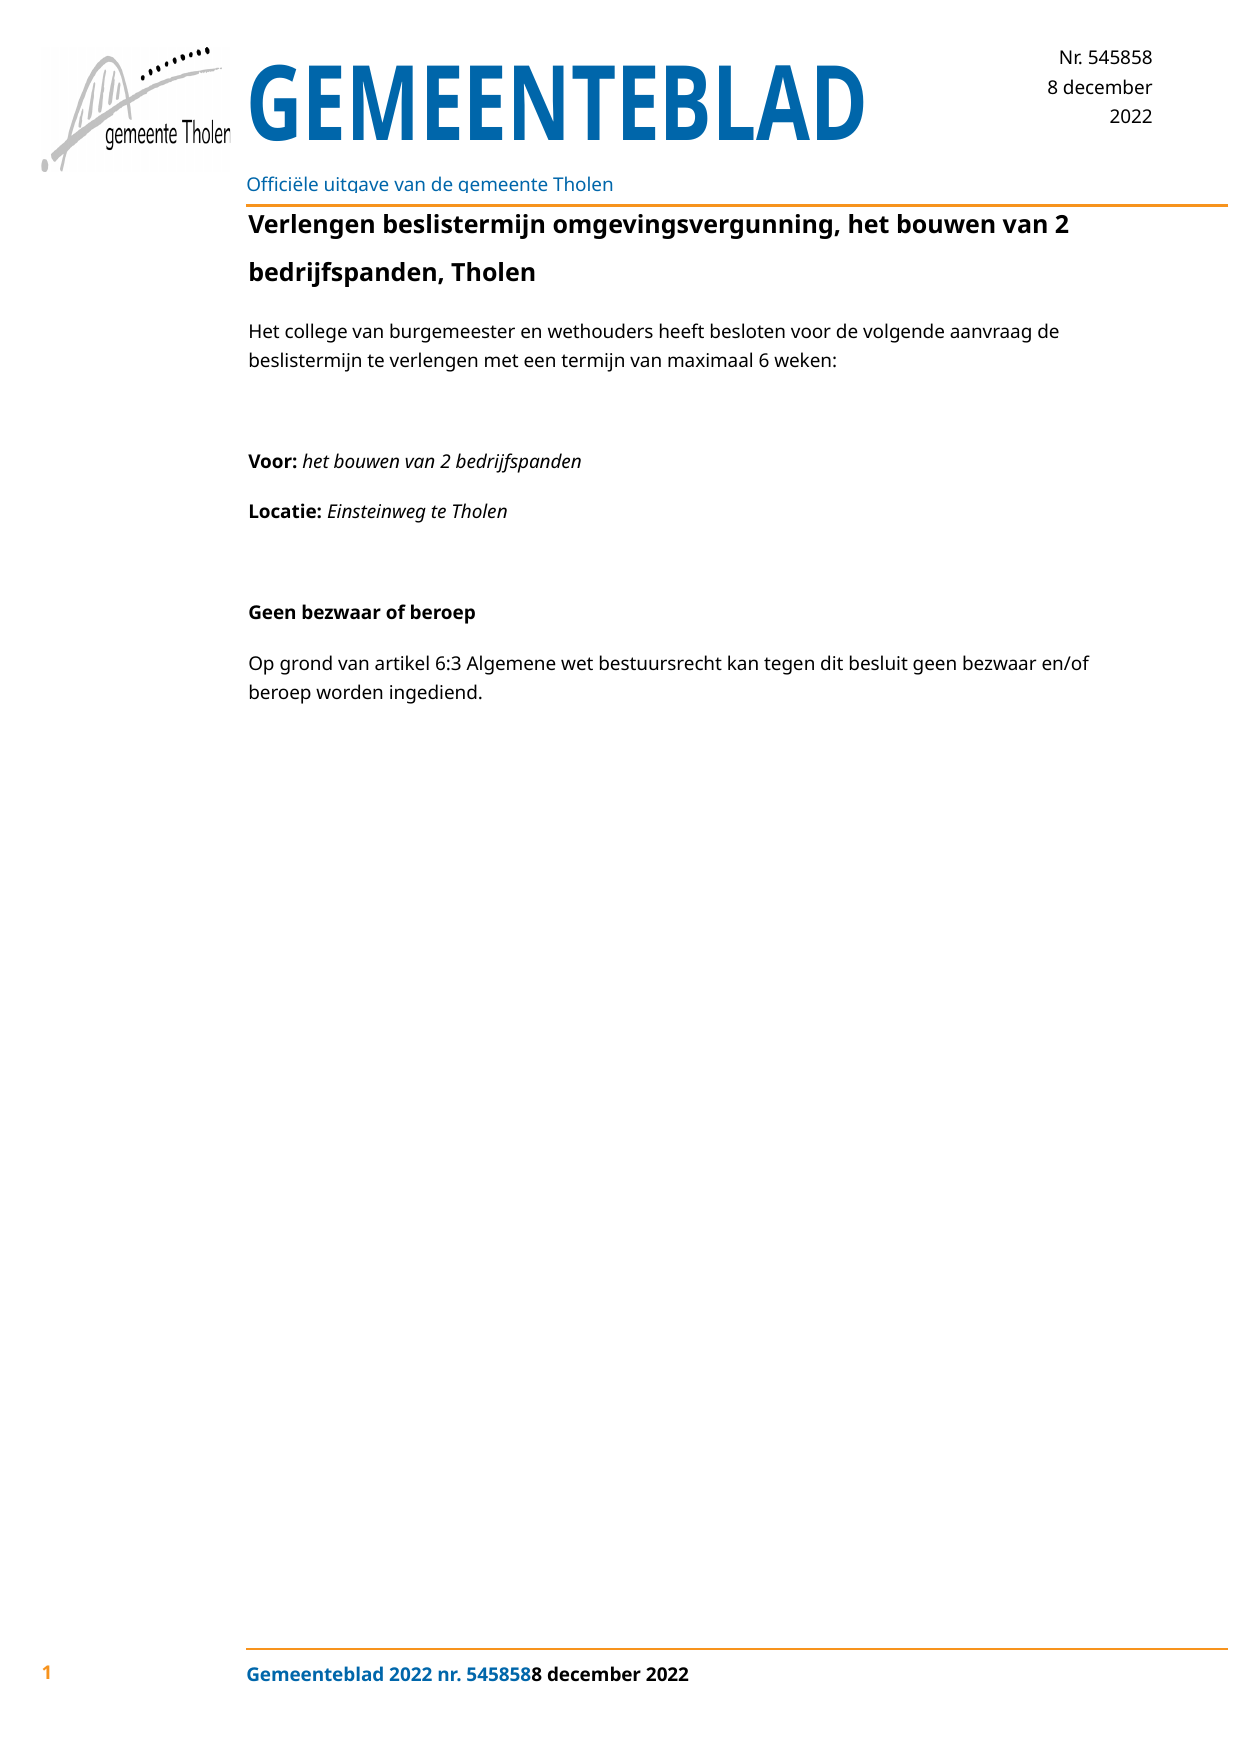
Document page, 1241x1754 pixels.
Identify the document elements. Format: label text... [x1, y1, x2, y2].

picture [41, 47, 231, 172]
text Op grond van artikel 6:3 Algemene wet bestuursrecht kan tegen dit besluit geen bezwaar en/of beroep worden ingediend. [248, 650, 1152, 705]
text Locatie: Einsteinweg te Tholen [248, 499, 1152, 524]
text Geen bezwaar of beroep [248, 599, 1152, 625]
text Het college van burgemeester en wethouders heeft besloten voor de volgende aanvraag de beslistermijn te verlengen met een termijn van maximaal 6 weken: [248, 318, 1152, 373]
text Verlengen beslistermijn omgevingsvergunning, het bouwen van 2 bedrijfspanden, Tholen [248, 207, 1152, 288]
text Voor: het bouwen van 2 bedrijfspanden [248, 448, 1152, 474]
